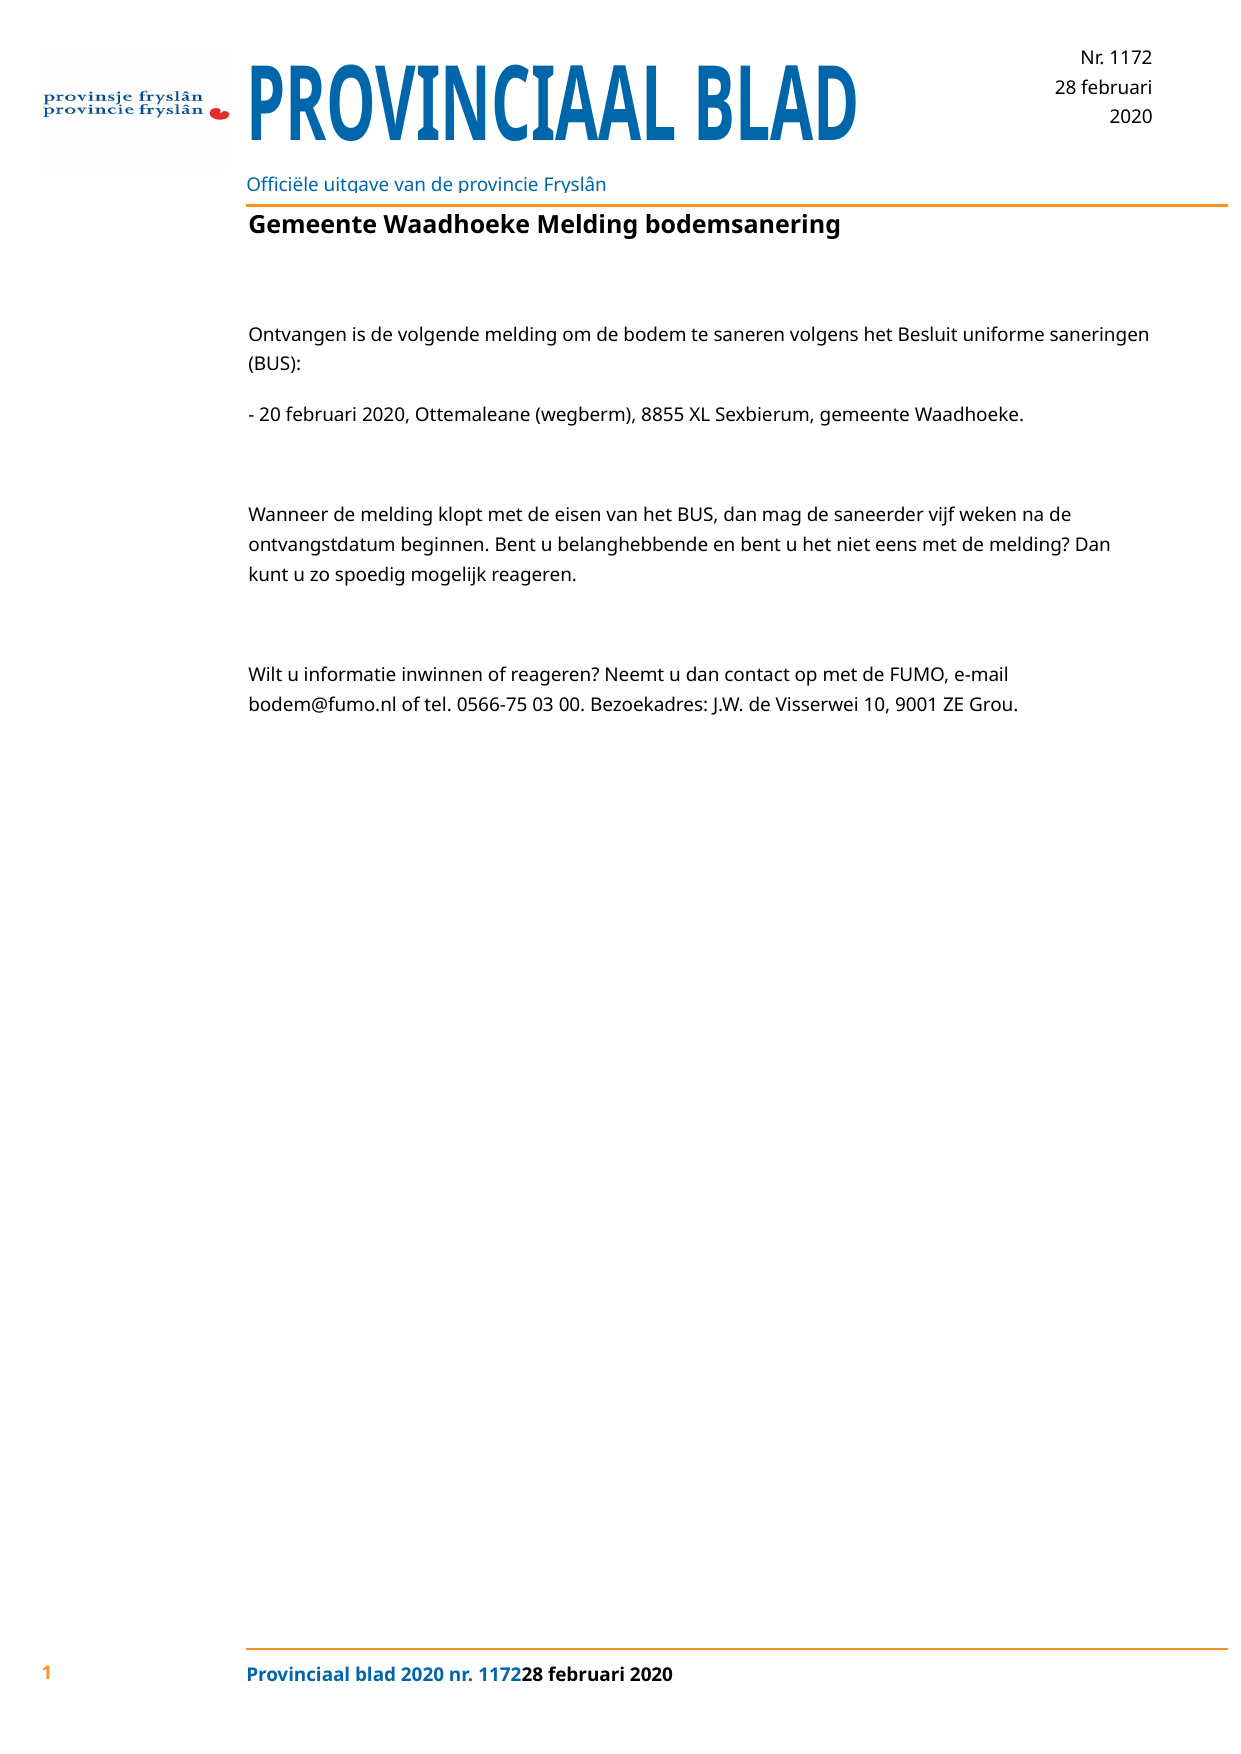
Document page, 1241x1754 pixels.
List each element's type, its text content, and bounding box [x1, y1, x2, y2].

picture [41, 47, 231, 172]
text Wanneer de melding klopt met de eisen van het BUS, dan mag de saneerder vijf weken na de ontvangstdatum beginnen. Bent u belanghebbende en bent u het niet eens met de melding? Dan kunt u zo spoedig mogelijk reageren. [248, 502, 1152, 586]
text - 20 februari 2020, Ottemaleane (wegberm), 8855 XL Sexbierum, gemeente Waadhoeke. [248, 401, 1152, 426]
text Gemeente Waadhoeke Melding bodemsanering [248, 207, 1152, 241]
text Ontvangen is de volgende melding om de bodem te saneren volgens het Besluit uniforme saneringen (BUS): [248, 321, 1152, 376]
text Wilt u informatie inwinnen of reageren? Neemt u dan contact op met de FUMO, e-mail bodem@fumo.nl of tel. 0566-75 03 00. Bezoekadres: J.W. de Visserwei 10, 9001 ZE Grou. [248, 662, 1152, 717]
